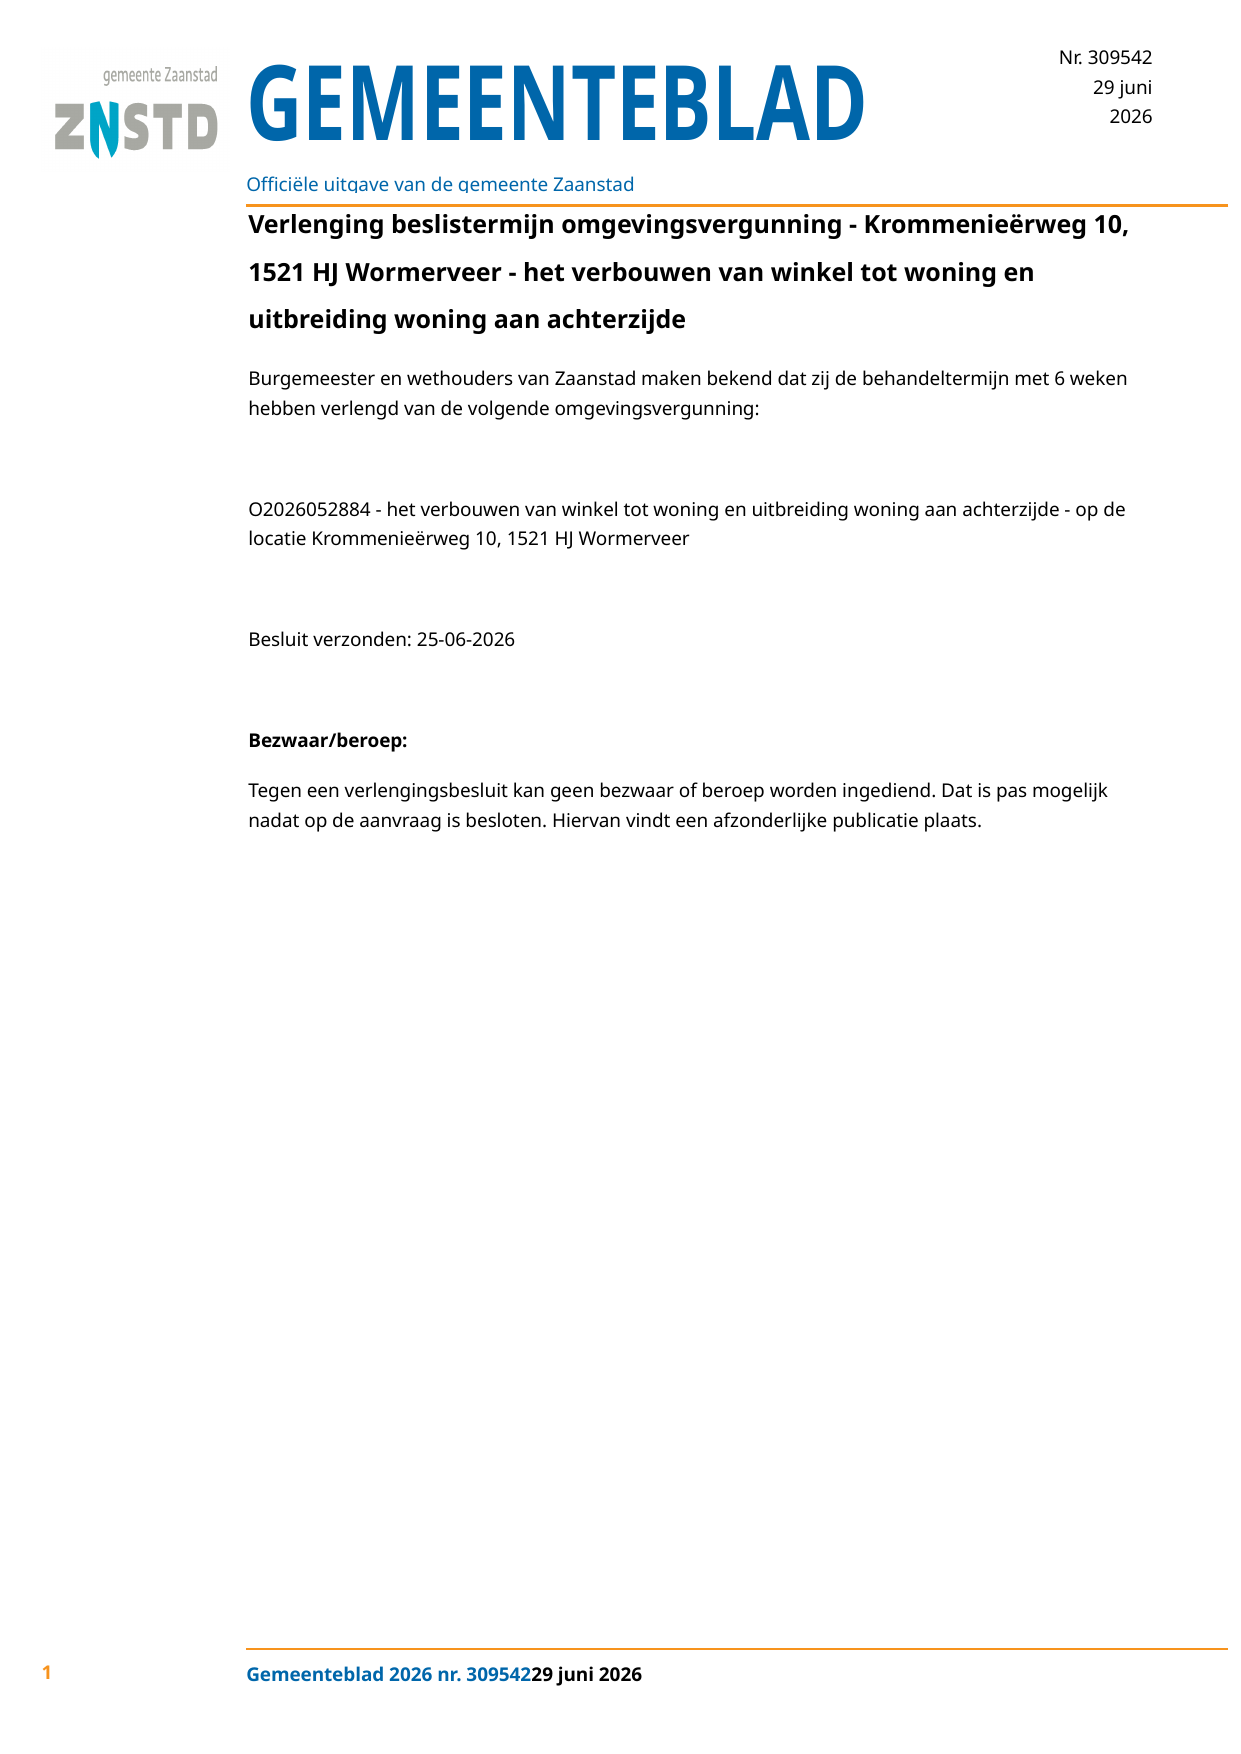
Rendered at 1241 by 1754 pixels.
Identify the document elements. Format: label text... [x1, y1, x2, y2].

text Besluit verzonden: 25-06-2026 [248, 626, 1152, 652]
text Burgemeester en wethouders van Zaanstad maken bekend dat zij de behandeltermijn met 6 weken hebben verlengd van de volgende omgevingsvergunning: [248, 366, 1152, 421]
text O2026052884 - het verbouwen van winkel tot woning en uitbreiding woning aan achterzijde - op de locatie Krommenieërweg 10, 1521 HJ Wormerveer [248, 496, 1152, 551]
picture [41, 47, 231, 172]
text Bezwaar/beroep: [248, 727, 1152, 753]
text Verlenging beslistermijn omgevingsvergunning - Krommenieërweg 10, 1521 HJ Wormerveer - het verbouwen van winkel tot woning en uitbreiding woning aan achterzijde [248, 207, 1152, 336]
text Tegen een verlengingsbesluit kan geen bezwaar of beroep worden ingediend. Dat is pas mogelijk nadat op de aanvraag is besloten. Hiervan vindt een afzonderlijke publicatie plaats. [248, 778, 1152, 833]
